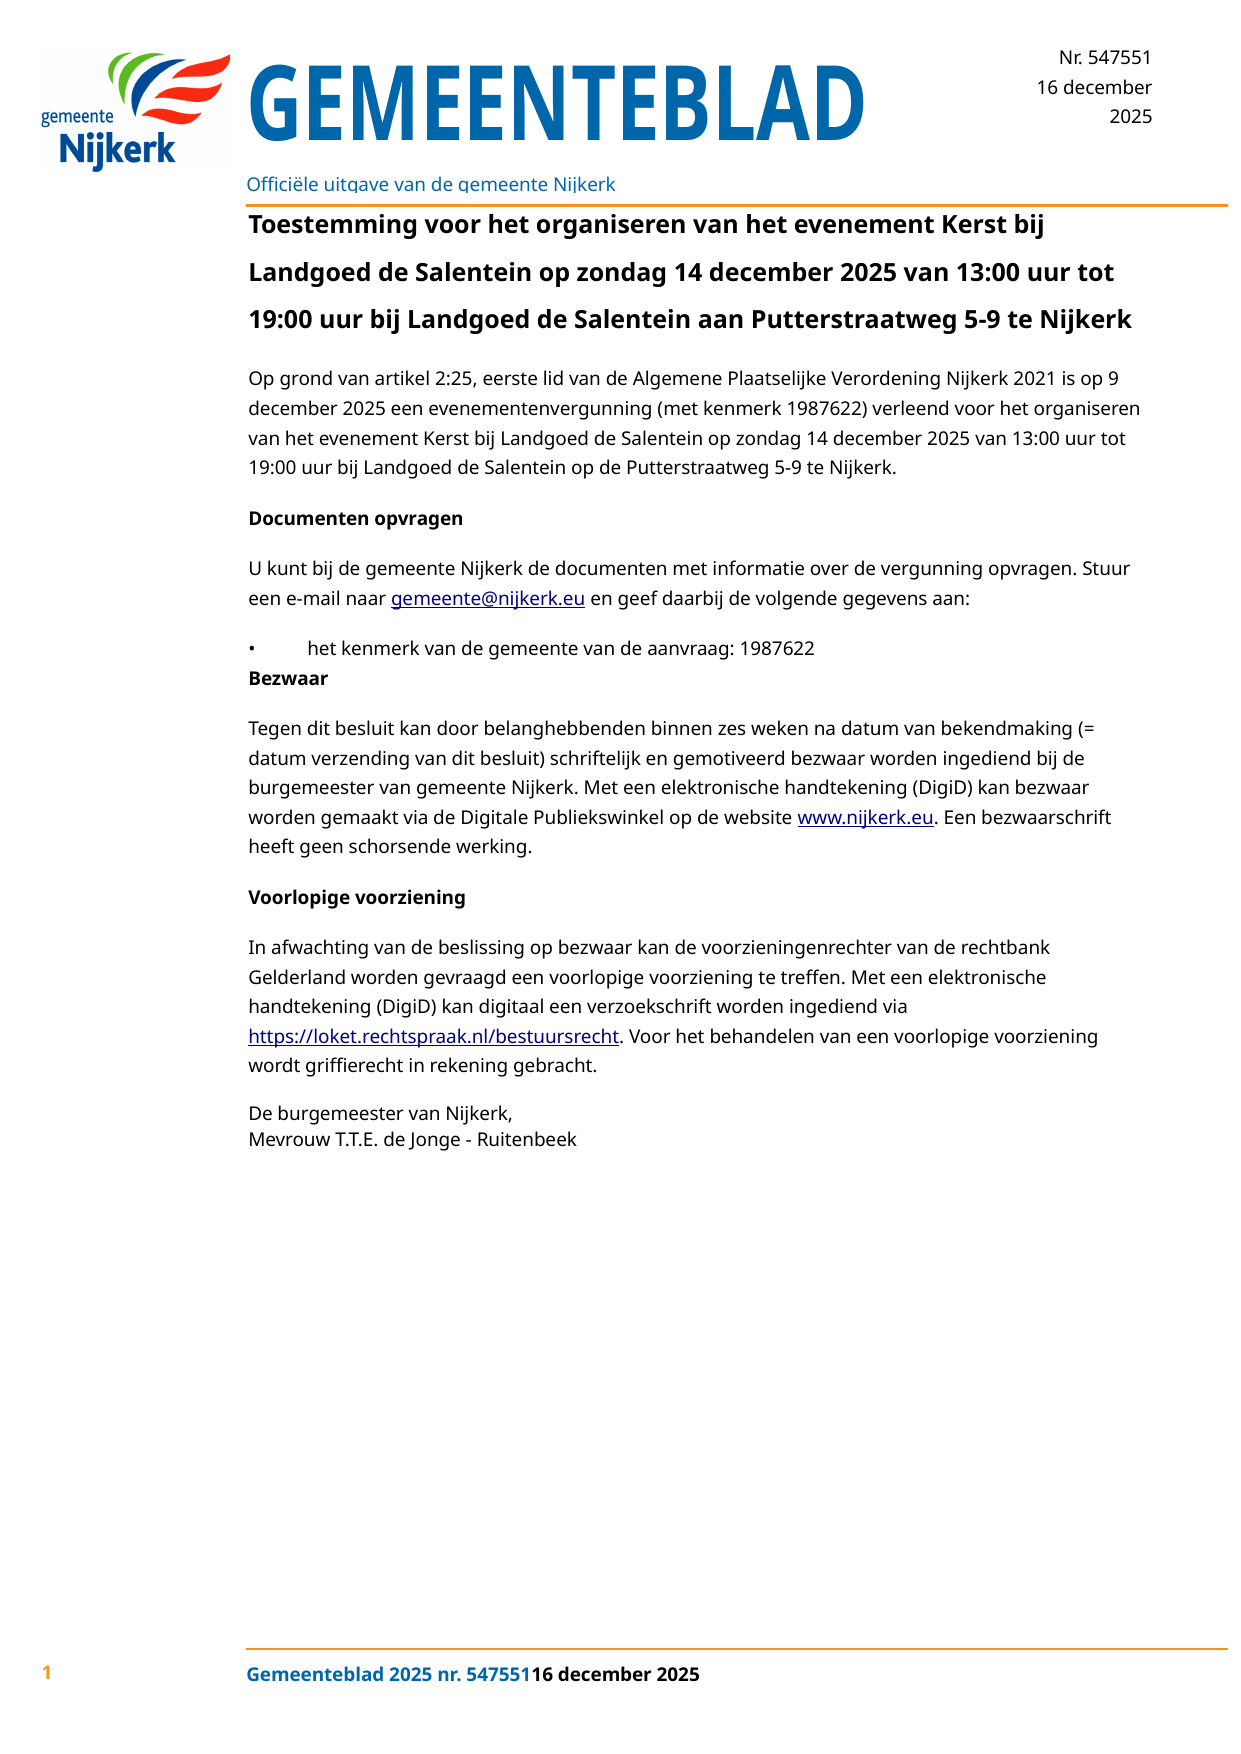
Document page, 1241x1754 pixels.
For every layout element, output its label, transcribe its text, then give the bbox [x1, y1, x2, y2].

text Toestemming voor het organiseren van het evenement Kerst bij Landgoed de Salentein op zondag 14 december 2025 van 13:00 uur tot 19:00 uur bij Landgoed de Salentein aan Putterstraatweg 5-9 te Nijkerk [248, 207, 1152, 336]
text Bezwaar [248, 665, 1152, 690]
text U kunt bij de gemeente Nijkerk de documenten met informatie over de vergunning opvragen. Stuur een e-mail naar gemeente@nijkerk.eu en geef daarbij de volgende gegevens aan: [248, 555, 1152, 610]
text Voorlopige voorziening [248, 884, 1152, 909]
text Op grond van artikel 2:25, eerste lid van de Algemene Plaatselijke Verordening Nijkerk 2021 is op 9 december 2025 een evenementenvergunning (met kenmerk 1987622) verleend voor het organiseren van het evenement Kerst bij Landgoed de Salentein op zondag 14 december 2025 van 13:00 uur tot 19:00 uur bij Landgoed de Salentein op de Putterstraatweg 5-9 te Nijkerk. [248, 366, 1152, 480]
picture [41, 47, 231, 172]
list het kenmerk van de gemeente van de aanvraag: 1987622 [248, 635, 1152, 661]
text Documenten opvragen [248, 505, 1152, 530]
text Mevrouw T.T.E. de Jonge - Ruitenbeek [248, 1126, 1152, 1152]
text Tegen dit besluit kan door belanghebbenden binnen zes weken na datum van bekendmaking (= datum verzending van dit besluit) schriftelijk en gemotiveerd bezwaar worden ingediend bij de burgemeester van gemeente Nijkerk. Met een elektronische handtekening (DigiD) kan bezwaar worden gemaakt via de Digitale Publiekswinkel op de website www.nijkerk.eu. Een bezwaarschrift heeft geen schorsende werking. [248, 715, 1152, 859]
text De burgemeester van Nijkerk, [248, 1100, 1152, 1126]
text In afwachting van de beslissing op bezwaar kan de voorzieningenrechter van de rechtbank Gelderland worden gevraagd een voorlopige voorziening te treffen. Met een elektronische handtekening (DigiD) kan digitaal een verzoekschrift worden ingediend via https://loket.rechtspraak.nl/bestuursrecht. Voor het behandelen van een voorlopige voorziening wordt griffierecht in rekening gebracht. [248, 934, 1152, 1078]
